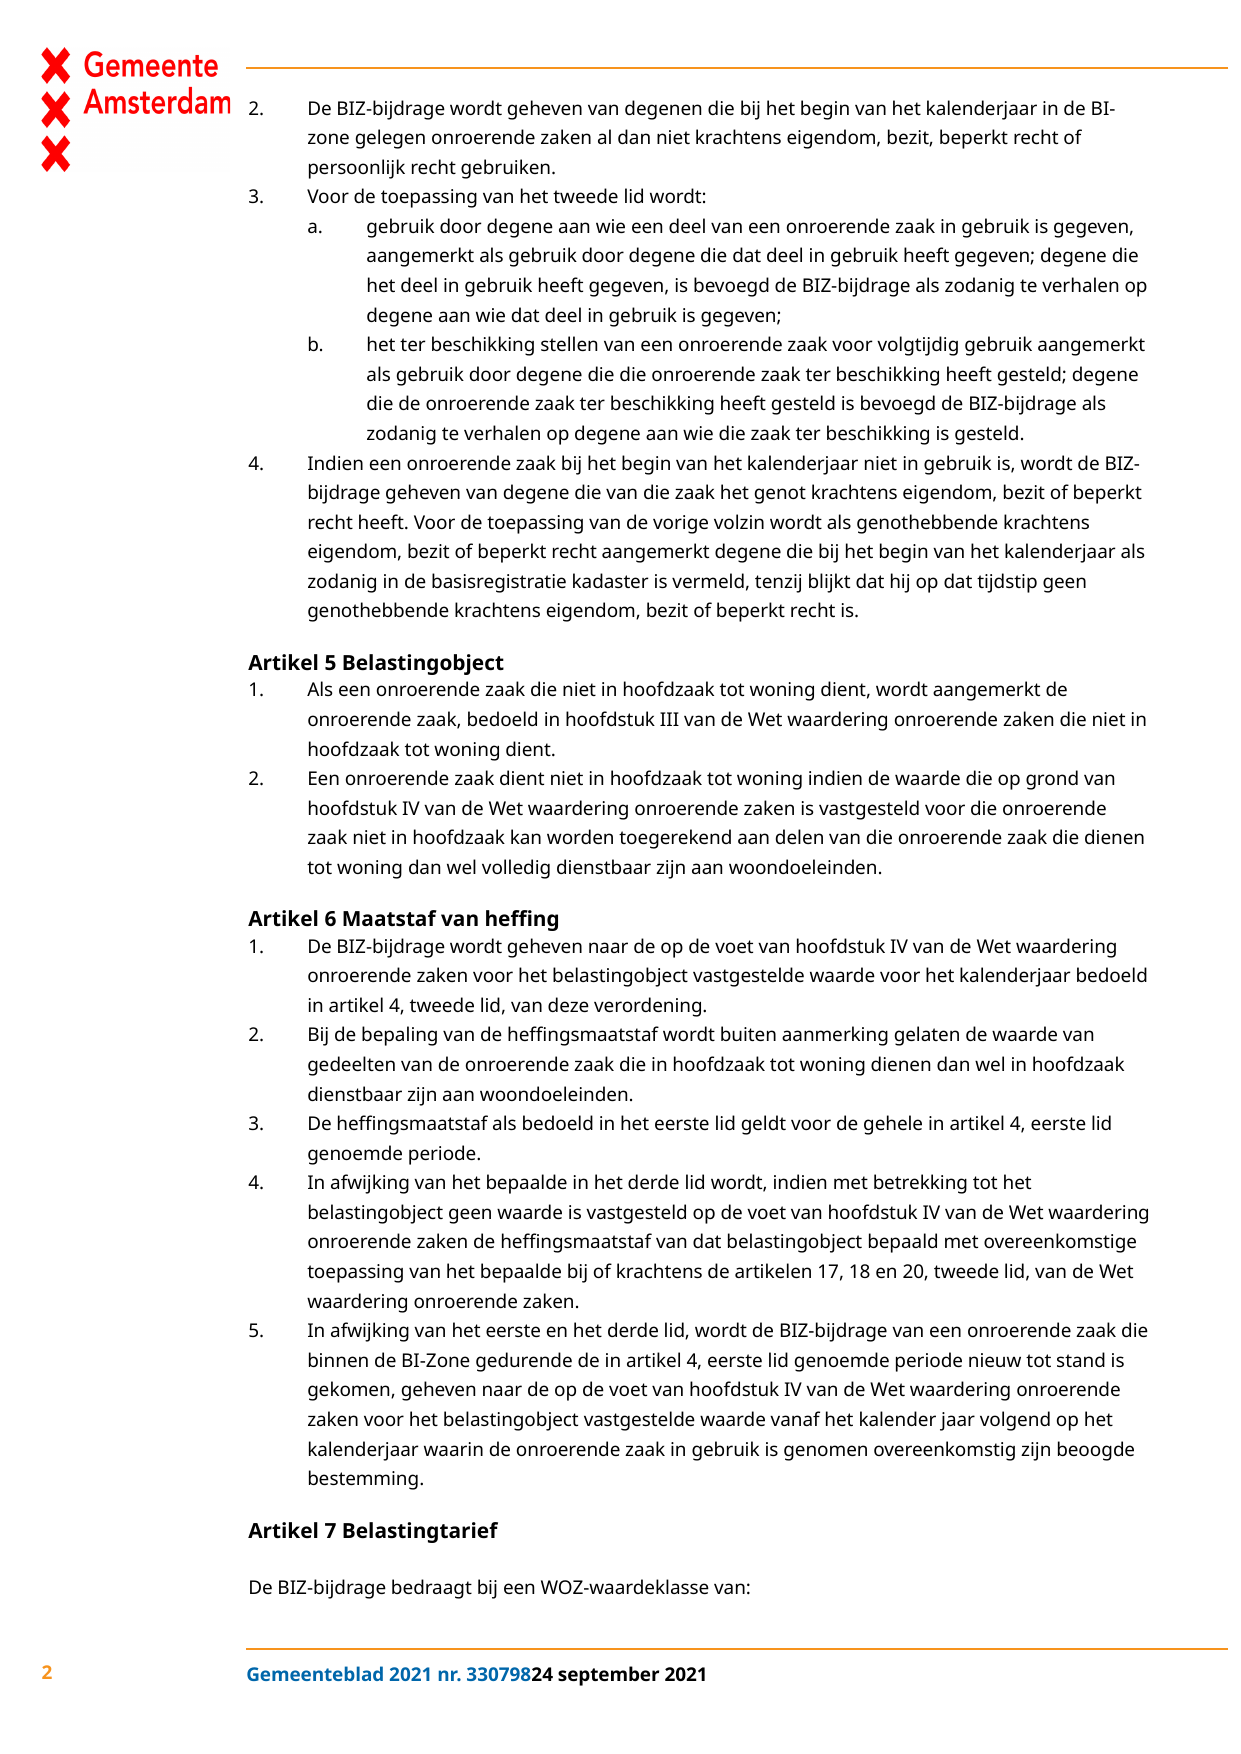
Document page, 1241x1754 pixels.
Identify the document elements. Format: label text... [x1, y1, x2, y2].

text Artikel 5 Belastingobject [248, 648, 1152, 677]
list Indien een onroerende zaak bij het begin van het kalenderjaar niet in gebruik is, wordt de BIZ-bijdrage geheven van degene die van die zaak het genot krachtens eigendom, bezit of beperkt recht heeft. Voor de toepassing van de vorige volzin wordt als genothebbende krachtens eigendom, bezit of beperkt recht aangemerkt degene die bij het begin van het kalenderjaar als zodanig in de basisregistratie kadaster is vermeld, tenzij blijkt dat hij op dat tijdstip geen genothebbende krachtens eigendom, bezit of beperkt recht is. [248, 450, 1152, 623]
list Een onroerende zaak dient niet in hoofdzaak tot woning indien de waarde die op grond van hoofdstuk IV van de Wet waardering onroerende zaken is vastgesteld voor die onroerende zaak niet in hoofdzaak kan worden toegerekend aan delen van die onroerende zaak die dienen tot woning dan wel volledig dienstbaar zijn aan woondoeleinden. [248, 765, 1152, 880]
list Als een onroerende zaak die niet in hoofdzaak tot woning dient, wordt aangemerkt de onroerende zaak, bedoeld in hoofdstuk III van de Wet waardering onroerende zaken die niet in hoofdzaak tot woning dient. [248, 677, 1152, 761]
list In afwijking van het bepaalde in het derde lid wordt, indien met betrekking tot het belastingobject geen waarde is vastgesteld op de voet van hoofdstuk IV van de Wet waardering onroerende zaken de heffingsmaatstaf van dat belastingobject bepaald met overeenkomstige toepassing van het bepaalde bij of krachtens de artikelen 17, 18 en 20, tweede lid, van de Wet waardering onroerende zaken. [248, 1169, 1152, 1314]
list het ter beschikking stellen van een onroerende zaak voor volgtijdig gebruik aangemerkt als gebruik door degene die die onroerende zaak ter beschikking heeft gesteld; degene die de onroerende zaak ter beschikking heeft gesteld is bevoegd de BIZ-bijdrage als zodanig te verhalen op degene aan wie die zaak ter beschikking is gesteld. [307, 331, 1152, 446]
list De heffingsmaatstaf als bedoeld in het eerste lid geldt voor de gehele in artikel 4, eerste lid genoemde periode. [248, 1110, 1152, 1166]
text Artikel 7 Belastingtarief [248, 1516, 1152, 1544]
text De BIZ-bijdrage bedraagt bij een WOZ-waardeklasse van: [248, 1574, 1152, 1599]
list Voor de toepassing van het tweede lid wordt: [248, 183, 1152, 209]
list Bij de bepaling van de heffingsmaatstaf wordt buiten aanmerking gelaten de waarde van gedeelten van de onroerende zaak die in hoofdzaak tot woning dienen dan wel in hoofdzaak dienstbaar zijn aan woondoeleinden. [248, 1022, 1152, 1107]
list De BIZ-bijdrage wordt geheven van degenen die bij het begin van het kalenderjaar in de BI-zone gelegen onroerende zaken al dan niet krachtens eigendom, bezit, beperkt recht of persoonlijk recht gebruiken. [248, 95, 1152, 180]
text Artikel 6 Maatstaf van heffing [248, 904, 1152, 933]
picture [41, 47, 231, 172]
list De BIZ-bijdrage wordt geheven naar de op de voet van hoofdstuk IV van de Wet waardering onroerende zaken voor het belastingobject vastgestelde waarde voor het kalenderjaar bedoeld in artikel 4, tweede lid, van deze verordening. [248, 933, 1152, 1018]
list gebruik door degene aan wie een deel van een onroerende zaak in gebruik is gegeven, aangemerkt als gebruik door degene die dat deel in gebruik heeft gegeven; degene die het deel in gebruik heeft gegeven, is bevoegd de BIZ-bijdrage als zodanig te verhalen op degene aan wie dat deel in gebruik is gegeven; [307, 213, 1152, 328]
list In afwijking van het eerste en het derde lid, wordt de BIZ-bijdrage van een onroerende zaak die binnen de BI-Zone gedurende de in artikel 4, eerste lid genoemde periode nieuw tot stand is gekomen, geheven naar de op de voet van hoofdstuk IV van de Wet waardering onroerende zaken voor het belastingobject vastgestelde waarde vanaf het kalender jaar volgend op het kalenderjaar waarin de onroerende zaak in gebruik is genomen overeenkomstig zijn beoogde bestemming. [248, 1317, 1152, 1491]
